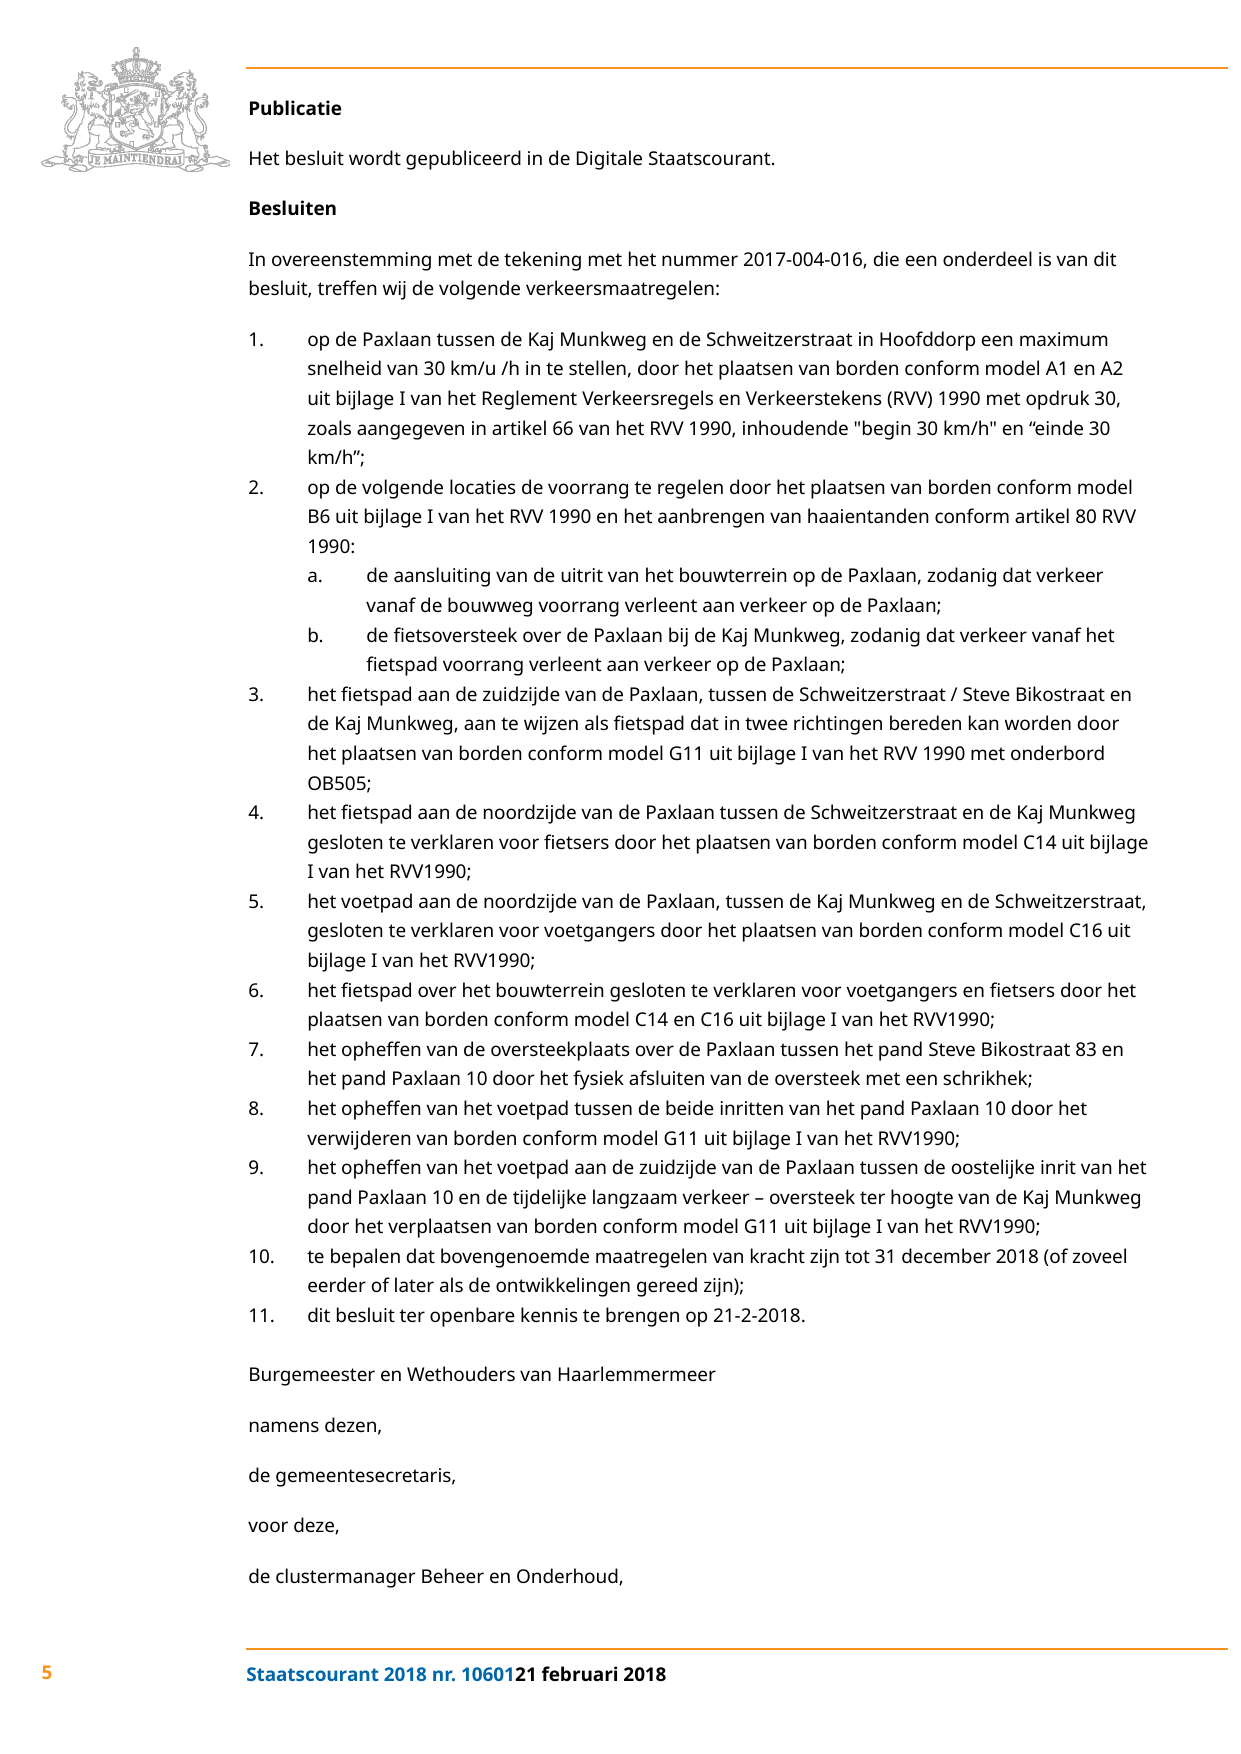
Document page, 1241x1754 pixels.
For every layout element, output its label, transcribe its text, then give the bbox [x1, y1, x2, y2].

text de clustermanager Beheer en Onderhoud, [248, 1563, 1152, 1589]
list het fietspad aan de noordzijde van de Paxlaan tussen de Schweitzerstraat en de Kaj Munkweg gesloten te verklaren voor fietsers door het plaatsen van borden conform model C14 uit bijlage I van het RVV1990; [248, 799, 1152, 884]
picture [41, 47, 231, 172]
list op de Paxlaan tussen de Kaj Munkweg en de Schweitzerstraat in Hoofddorp een maximum snelheid van 30 km/u /h in te stellen, door het plaatsen van borden conform model A1 en A2 uit bijlage I van het Reglement Verkeersregels en Verkeerstekens (RVV) 1990 met opdruk 30, zoals aangegeven in artikel 66 van het RVV 1990, inhoudende "begin 30 km/h" en “einde 30 km/h”; [248, 326, 1152, 470]
text Burgemeester en Wethouders van Haarlemmermeer [248, 1361, 1152, 1387]
list dit besluit ter openbare kennis te brengen op 21-2-2018. [248, 1302, 1152, 1328]
list het opheffen van het voetpad tussen de beide inritten van het pand Paxlaan 10 door het verwijderen van borden conform model G11 uit bijlage I van het RVV1990; [248, 1095, 1152, 1151]
text In overeenstemming met de tekening met het nummer 2017-004-016, die een onderdeel is van dit besluit, treffen wij de volgende verkeersmaatregelen: [248, 246, 1152, 301]
text Publicatie [248, 95, 1152, 121]
text Het besluit wordt gepubliceerd in de Digitale Staatscourant. [248, 145, 1152, 171]
list het opheffen van het voetpad aan de zuidzijde van de Paxlaan tussen de oostelijke inrit van het pand Paxlaan 10 en de tijdelijke langzaam verkeer – oversteek ter hoogte van de Kaj Munkweg door het verplaatsen van borden conform model G11 uit bijlage I van het RVV1990; [248, 1154, 1152, 1239]
list te bepalen dat bovengenoemde maatregelen van kracht zijn tot 31 december 2018 (of zoveel eerder of later als de ontwikkelingen gereed zijn); [248, 1243, 1152, 1298]
list het opheffen van de oversteekplaats over de Paxlaan tussen het pand Steve Bikostraat 83 en het pand Paxlaan 10 door het fysiek afsluiten van de oversteek met een schrikhek; [248, 1036, 1152, 1091]
list het voetpad aan de noordzijde van de Paxlaan, tussen de Kaj Munkweg en de Schweitzerstraat, gesloten te verklaren voor voetgangers door het plaatsen van borden conform model C16 uit bijlage I van het RVV1990; [248, 888, 1152, 973]
list de fietsoversteek over de Paxlaan bij de Kaj Munkweg, zodanig dat verkeer vanaf het fietspad voorrang verleent aan verkeer op de Paxlaan; [307, 622, 1152, 677]
text namens dezen, [248, 1412, 1152, 1438]
text voor deze, [248, 1513, 1152, 1538]
list op de volgende locaties de voorrang te regelen door het plaatsen van borden conform model B6 uit bijlage I van het RVV 1990 en het aanbrengen van haaientanden conform artikel 80 RVV 1990: [248, 474, 1152, 559]
list het fietspad over het bouwterrein gesloten te verklaren voor voetgangers en fietsers door het plaatsen van borden conform model C14 en C16 uit bijlage I van het RVV1990; [248, 977, 1152, 1032]
list het fietspad aan de zuidzijde van de Paxlaan, tussen de Schweitzerstraat / Steve Bikostraat en de Kaj Munkweg, aan te wijzen als fietspad dat in twee richtingen bereden kan worden door het plaatsen van borden conform model G11 uit bijlage I van het RVV 1990 met onderbord OB505; [248, 681, 1152, 796]
text Besluiten [248, 196, 1152, 221]
list de aansluiting van de uitrit van het bouwterrein op de Paxlaan, zodanig dat verkeer vanaf de bouwweg voorrang verleent aan verkeer op de Paxlaan; [307, 563, 1152, 618]
text de gemeentesecretaris, [248, 1462, 1152, 1488]
